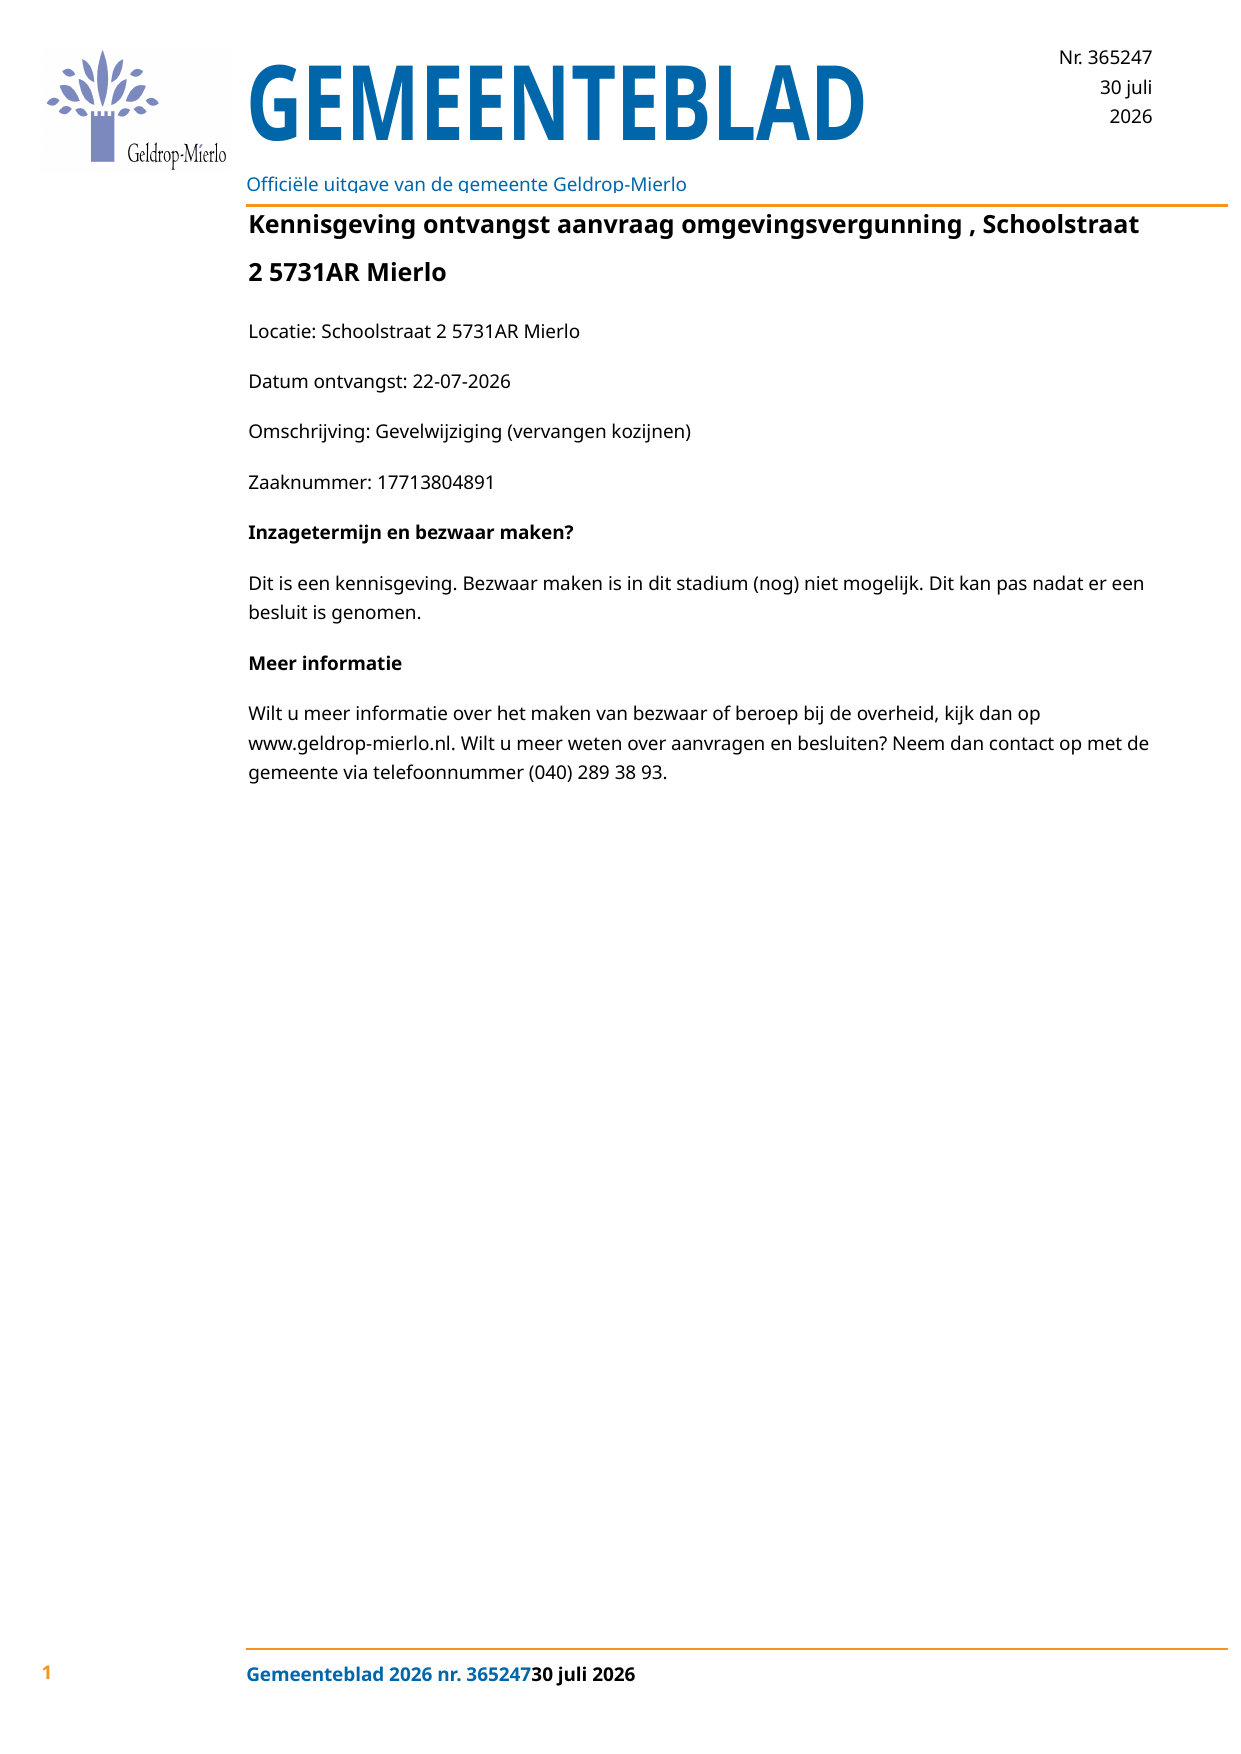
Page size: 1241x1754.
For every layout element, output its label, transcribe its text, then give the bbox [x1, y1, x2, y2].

text Zaaknummer: 17713804891 [248, 469, 1152, 495]
text Meer informatie [248, 650, 1152, 676]
text Locatie: Schoolstraat 2 5731AR Mierlo [248, 318, 1152, 344]
text Inzagetermijn en bezwaar maken? [248, 519, 1152, 545]
text Omschrijving: Gevelwijziging (vervangen kozijnen) [248, 419, 1152, 444]
text Wilt u meer informatie over het maken van bezwaar of beroep bij de overheid, kijk dan op www.geldrop-mierlo.nl. Wilt u meer weten over aanvragen en besluiten? Neem dan contact op met de gemeente via telefoonnummer (040) 289 38 93. [248, 700, 1152, 785]
text Kennisgeving ontvangst aanvraag omgevingsvergunning , Schoolstraat 2 5731AR Mierlo [248, 207, 1152, 288]
text Dit is een kennisgeving. Bezwaar maken is in dit stadium (nog) niet mogelijk. Dit kan pas nadat er een besluit is genomen. [248, 570, 1152, 625]
text Datum ontvangst: 22-07-2026 [248, 368, 1152, 394]
picture [41, 47, 231, 172]
